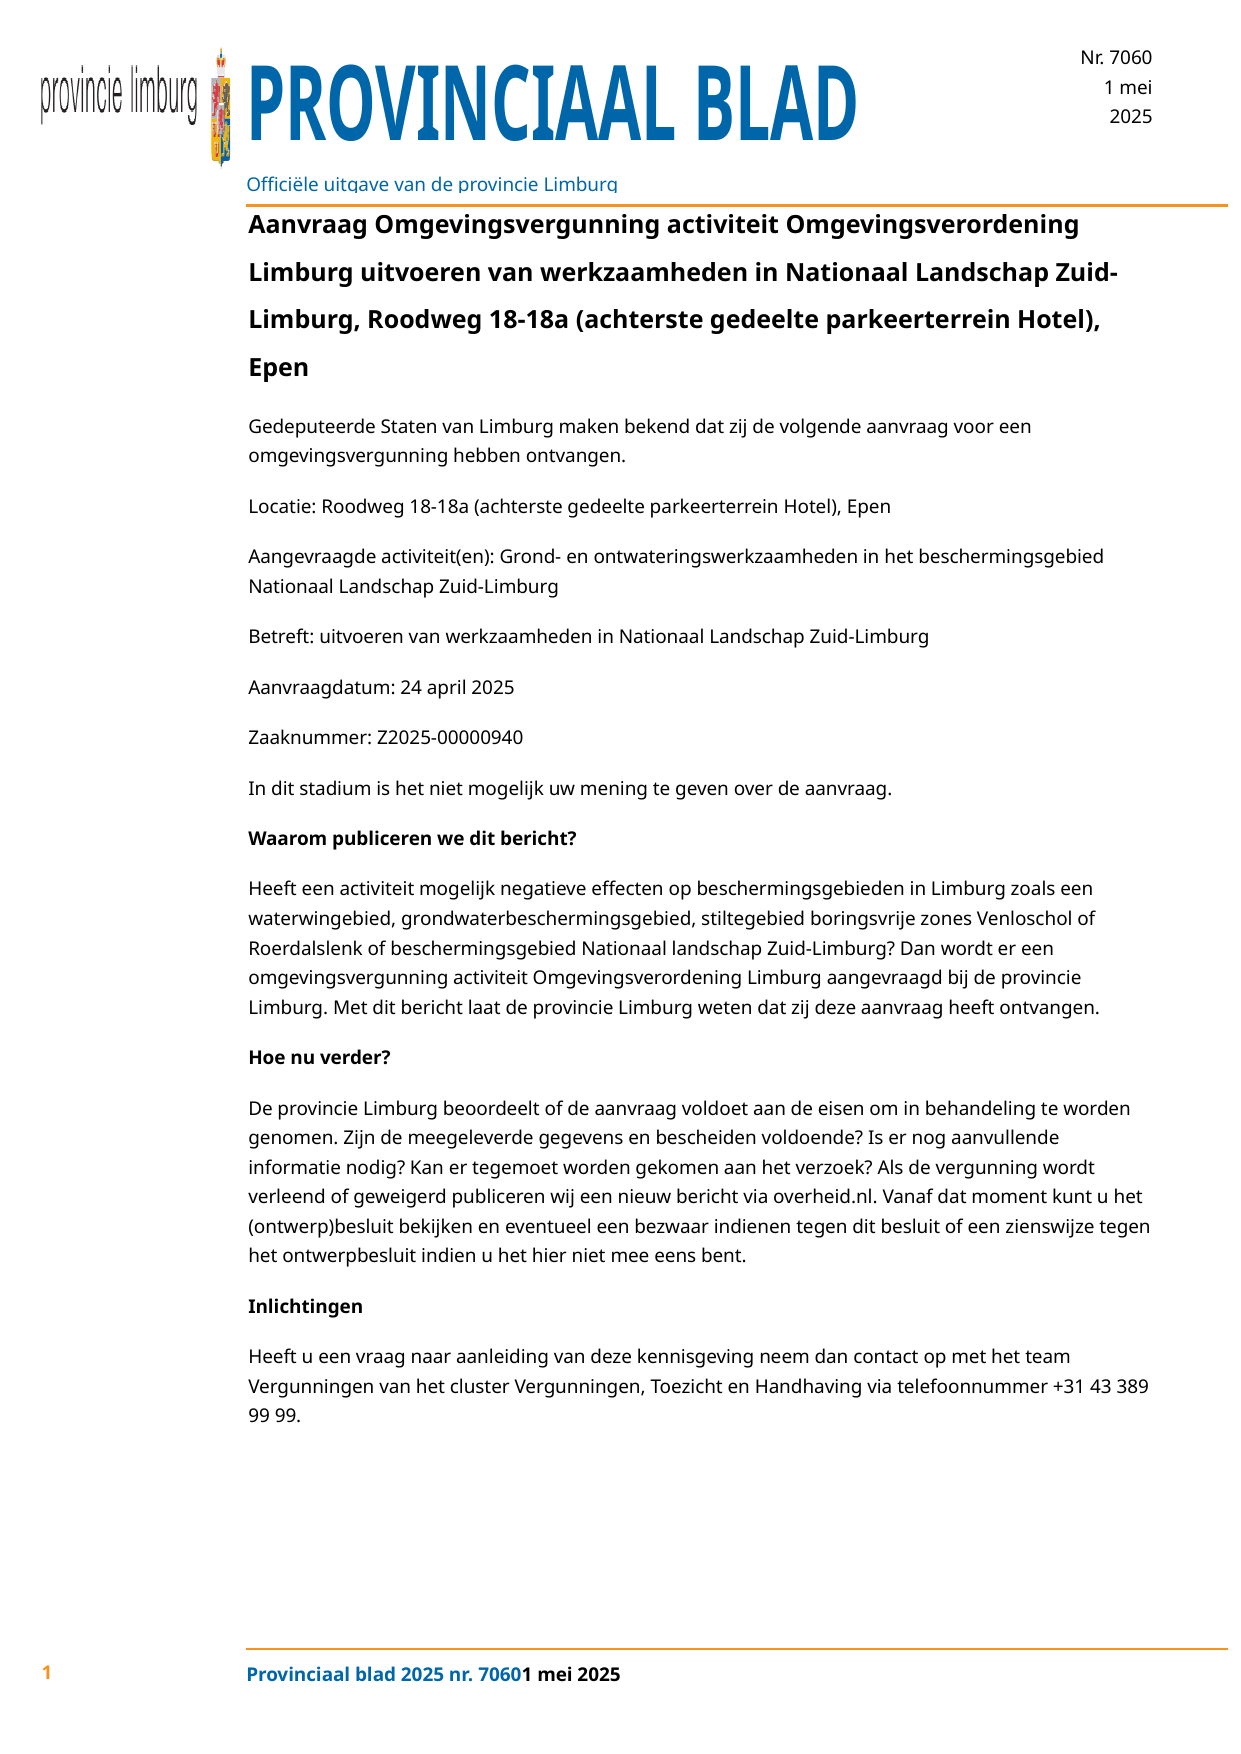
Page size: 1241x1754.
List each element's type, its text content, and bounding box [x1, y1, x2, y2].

text Aanvraagdatum: 24 april 2025 [248, 674, 1152, 700]
text Aangevraagde activiteit(en): Grond- en ontwateringswerkzaamheden in het beschermingsgebied Nationaal Landschap Zuid-Limburg [248, 543, 1152, 599]
text Betreft: uitvoeren van werkzaamheden in Nationaal Landschap Zuid-Limburg [248, 623, 1152, 649]
text Aanvraag Omgevingsvergunning activiteit Omgevingsverordening Limburg uitvoeren van werkzaamheden in Nationaal Landschap Zuid-Limburg, Roodweg 18-18a (achterste gedeelte parkeerterrein Hotel), Epen [248, 207, 1152, 384]
text Waarom publiceren we dit bericht? [248, 825, 1152, 851]
text Gedeputeerde Staten van Limburg maken bekend dat zij de volgende aanvraag voor een omgevingsvergunning hebben ontvangen. [248, 413, 1152, 468]
text Hoe nu verder? [248, 1044, 1152, 1070]
text Heeft u een vraag naar aanleiding van deze kennisgeving neem dan contact op met het team Vergunningen van het cluster Vergunningen, Toezicht en Handhaving via telefoonnummer +31 43 389 99 99. [248, 1343, 1152, 1428]
text Inlichtingen [248, 1293, 1152, 1319]
text Locatie: Roodweg 18-18a (achterste gedeelte parkeerterrein Hotel), Epen [248, 493, 1152, 519]
text Zaaknummer: Z2025-00000940 [248, 724, 1152, 750]
picture [41, 47, 231, 172]
text In dit stadium is het niet mogelijk uw mening te geven over de aanvraag. [248, 775, 1152, 801]
text Heeft een activiteit mogelijk negatieve effecten op beschermingsgebieden in Limburg zoals een waterwingebied, grondwaterbeschermingsgebied, stiltegebied boringsvrije zones Venloschol of Roerdalslenk of beschermingsgebied Nationaal landschap Zuid-Limburg? Dan wordt er een omgevingsvergunning activiteit Omgevingsverordening Limburg aangevraagd bij de provincie Limburg. Met dit bericht laat de provincie Limburg weten dat zij deze aanvraag heeft ontvangen. [248, 876, 1152, 1020]
text De provincie Limburg beoordeelt of de aanvraag voldoet aan de eisen om in behandeling te worden genomen. Zijn de meegeleverde gegevens en bescheiden voldoende? Is er nog aanvullende informatie nodig? Kan er tegemoet worden gekomen aan het verzoek? Als de vergunning wordt verleend of geweigerd publiceren wij een nieuw bericht via overheid.nl. Vanaf dat moment kunt u het (ontwerp)besluit bekijken en eventueel een bezwaar indienen tegen dit besluit of een zienswijze tegen het ontwerpbesluit indien u het hier niet mee eens bent. [248, 1095, 1152, 1268]
